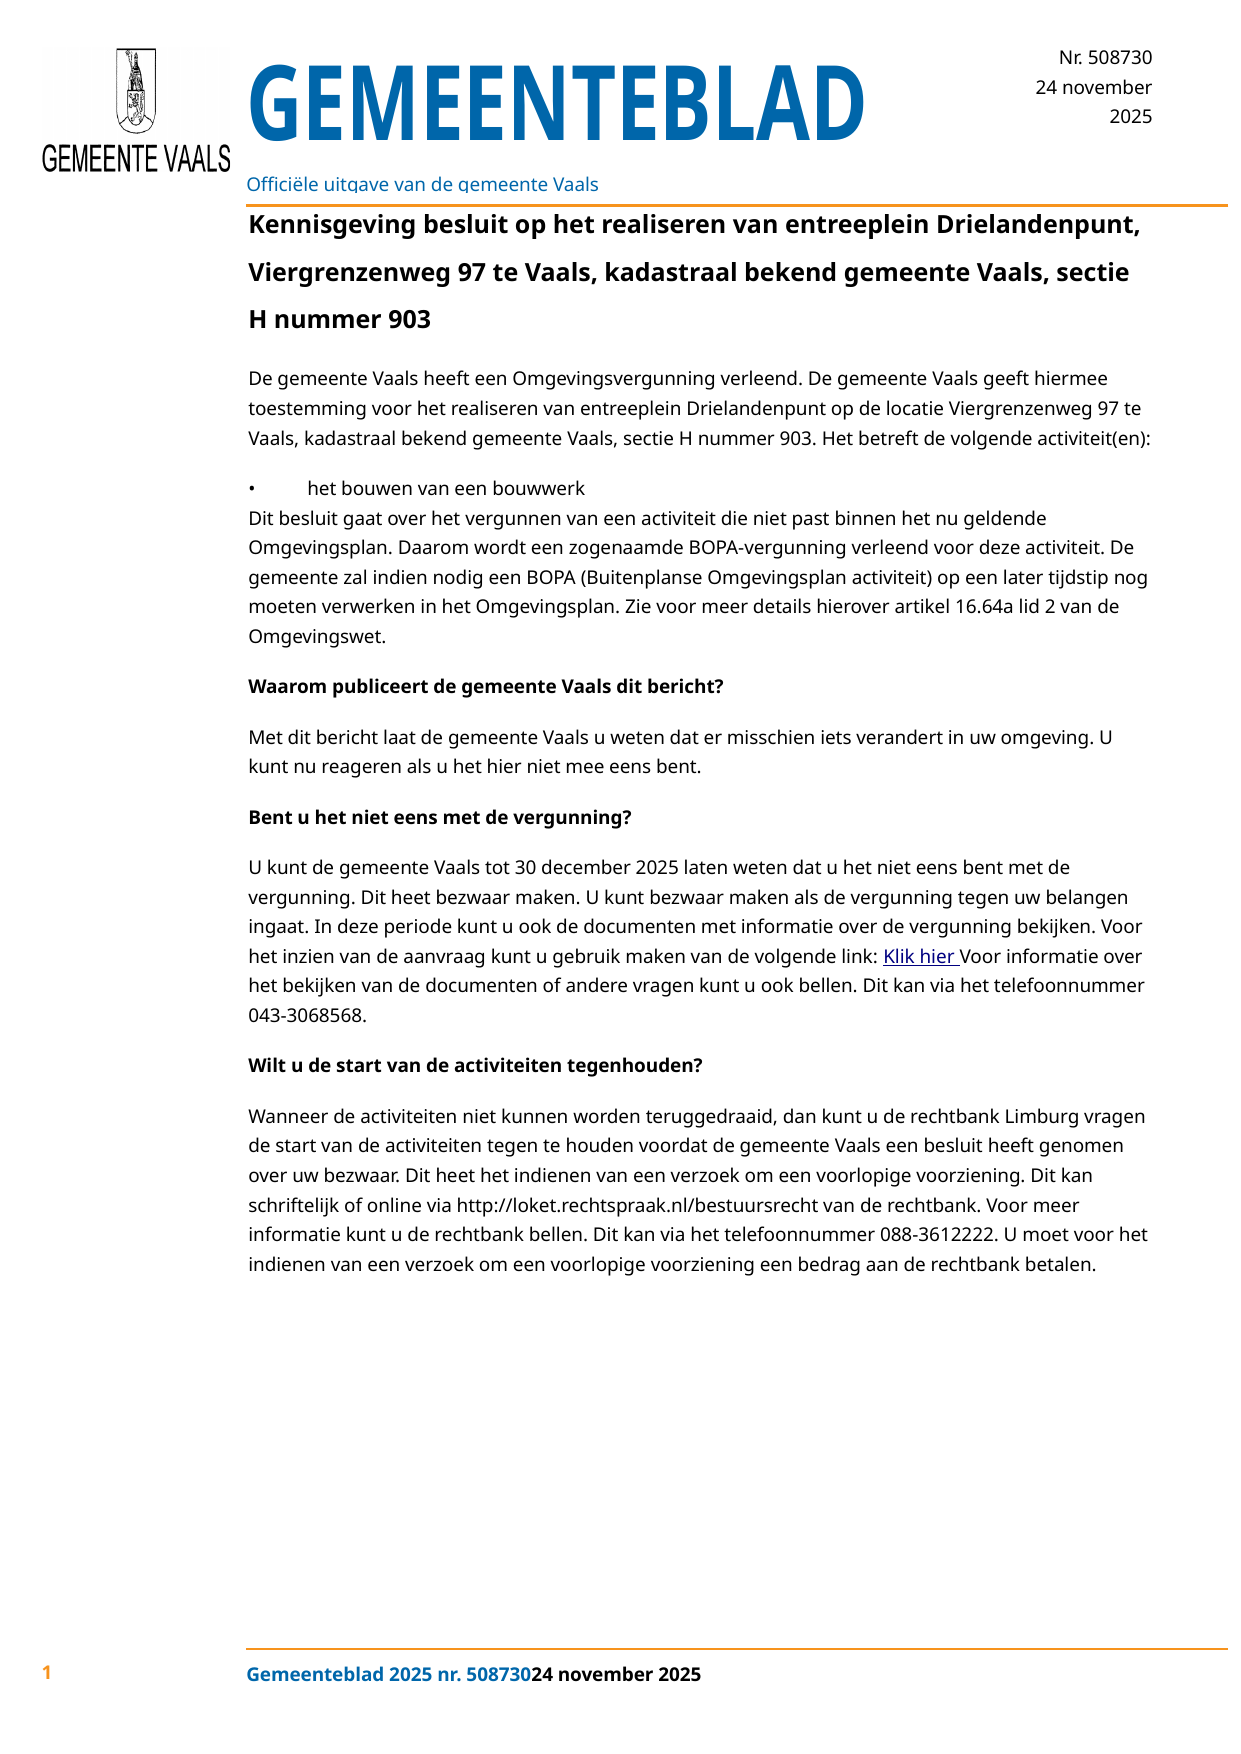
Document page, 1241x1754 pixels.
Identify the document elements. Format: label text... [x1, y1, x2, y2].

text Waarom publiceert de gemeente Vaals dit bericht? [248, 673, 1152, 699]
text Wanneer de activiteiten niet kunnen worden teruggedraaid, dan kunt u de rechtbank Limburg vragen de start van de activiteiten tegen te houden voordat de gemeente Vaals een besluit heeft genomen over uw bezwaar. Dit heet het indienen van een verzoek om een voorlopige voorziening. Dit kan schriftelijk of online via http://loket.rechtspraak.nl/bestuursrecht van de rechtbank. Voor meer informatie kunt u de rechtbank bellen. Dit kan via het telefoonnummer 088-3612222. U moet voor het indienen van een verzoek om een voorlopige voorziening een bedrag aan de rechtbank betalen. [248, 1103, 1152, 1277]
list het bouwen van een bouwwerk [248, 475, 1152, 501]
text Wilt u de start van de activiteiten tegenhouden? [248, 1053, 1152, 1078]
text U kunt de gemeente Vaals tot 30 december 2025 laten weten dat u het niet eens bent met de vergunning. Dit heet bezwaar maken. U kunt bezwaar maken als de vergunning tegen uw belangen ingaat. In deze periode kunt u ook de documenten met informatie over de vergunning bekijken. Voor het inzien van de aanvraag kunt u gebruik maken van de volgende link: Klik hier Voor informatie over het bekijken van de documenten of andere vragen kunt u ook bellen. Dit kan via het telefoonnummer 043-3068568. [248, 854, 1152, 1028]
text Met dit bericht laat de gemeente Vaals u weten dat er misschien iets verandert in uw omgeving. U kunt nu reageren als u het hier niet mee eens bent. [248, 724, 1152, 779]
text Dit besluit gaat over het vergunnen van een activiteit die niet past binnen het nu geldende Omgevingsplan. Daarom wordt een zogenaamde BOPA-vergunning verleend voor deze activiteit. De gemeente zal indien nodig een BOPA (Buitenplanse Omgevingsplan activiteit) op een later tijdstip nog moeten verwerken in het Omgevingsplan. Zie voor meer details hierover artikel 16.64a lid 2 van de Omgevingswet. [248, 505, 1152, 649]
picture [41, 47, 231, 172]
text Bent u het niet eens met de vergunning? [248, 804, 1152, 829]
text De gemeente Vaals heeft een Omgevingsvergunning verleend. De gemeente Vaals geeft hiermee toestemming voor het realiseren van entreeplein Drielandenpunt op de locatie Viergrenzenweg 97 te Vaals, kadastraal bekend gemeente Vaals, sectie H nummer 903. Het betreft de volgende activiteit(en): [248, 366, 1152, 450]
text Kennisgeving besluit op het realiseren van entreeplein Drielandenpunt, Viergrenzenweg 97 te Vaals, kadastraal bekend gemeente Vaals, sectie H nummer 903 [248, 207, 1152, 336]
